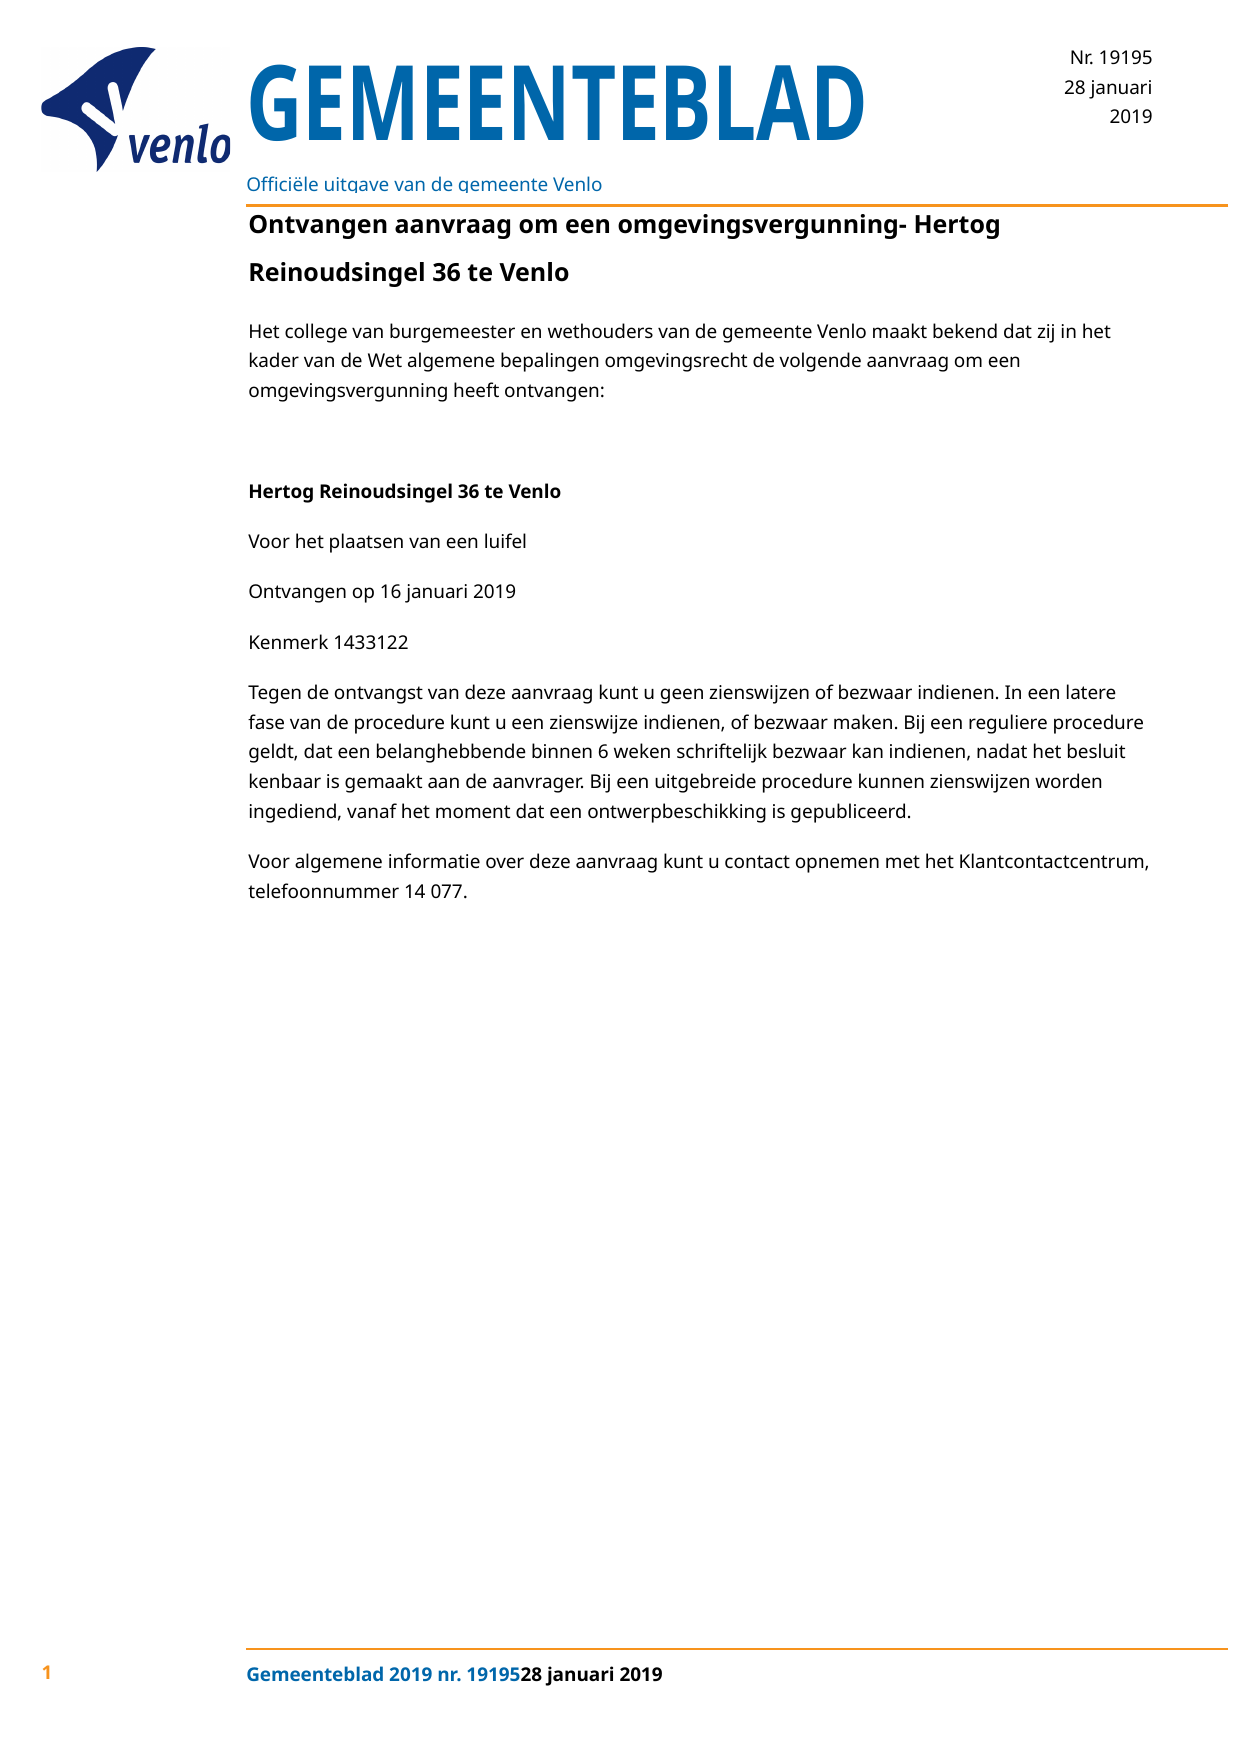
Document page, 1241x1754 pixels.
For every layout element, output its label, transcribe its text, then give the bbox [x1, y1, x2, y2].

text Ontvangen op 16 januari 2019 [248, 579, 1152, 604]
text Voor algemene informatie over deze aanvraag kunt u contact opnemen met het Klantcontactcentrum, telefoonnummer 14 077. [248, 848, 1152, 904]
picture [41, 47, 231, 172]
text Hertog Reinoudsingel 36 te Venlo [248, 478, 1152, 504]
text Kenmerk 1433122 [248, 629, 1152, 655]
text Ontvangen aanvraag om een omgevingsvergunning- Hertog Reinoudsingel 36 te Venlo [248, 207, 1152, 288]
text Tegen de ontvangst van deze aanvraag kunt u geen zienswijzen of bezwaar indienen. In een latere fase van de procedure kunt u een zienswijze indienen, of bezwaar maken. Bij een reguliere procedure geldt, dat een belanghebbende binnen 6 weken schriftelijk bezwaar kan indienen, nadat het besluit kenbaar is gemaakt aan de aanvrager. Bij een uitgebreide procedure kunnen zienswijzen worden ingediend, vanaf het moment dat een ontwerpbeschikking is gepubliceerd. [248, 679, 1152, 824]
text Het college van burgemeester en wethouders van de gemeente Venlo maakt bekend dat zij in het kader van de Wet algemene bepalingen omgevingsrecht de volgende aanvraag om een omgevingsvergunning heeft ontvangen: [248, 318, 1152, 403]
text Voor het plaatsen van een luifel [248, 528, 1152, 554]
